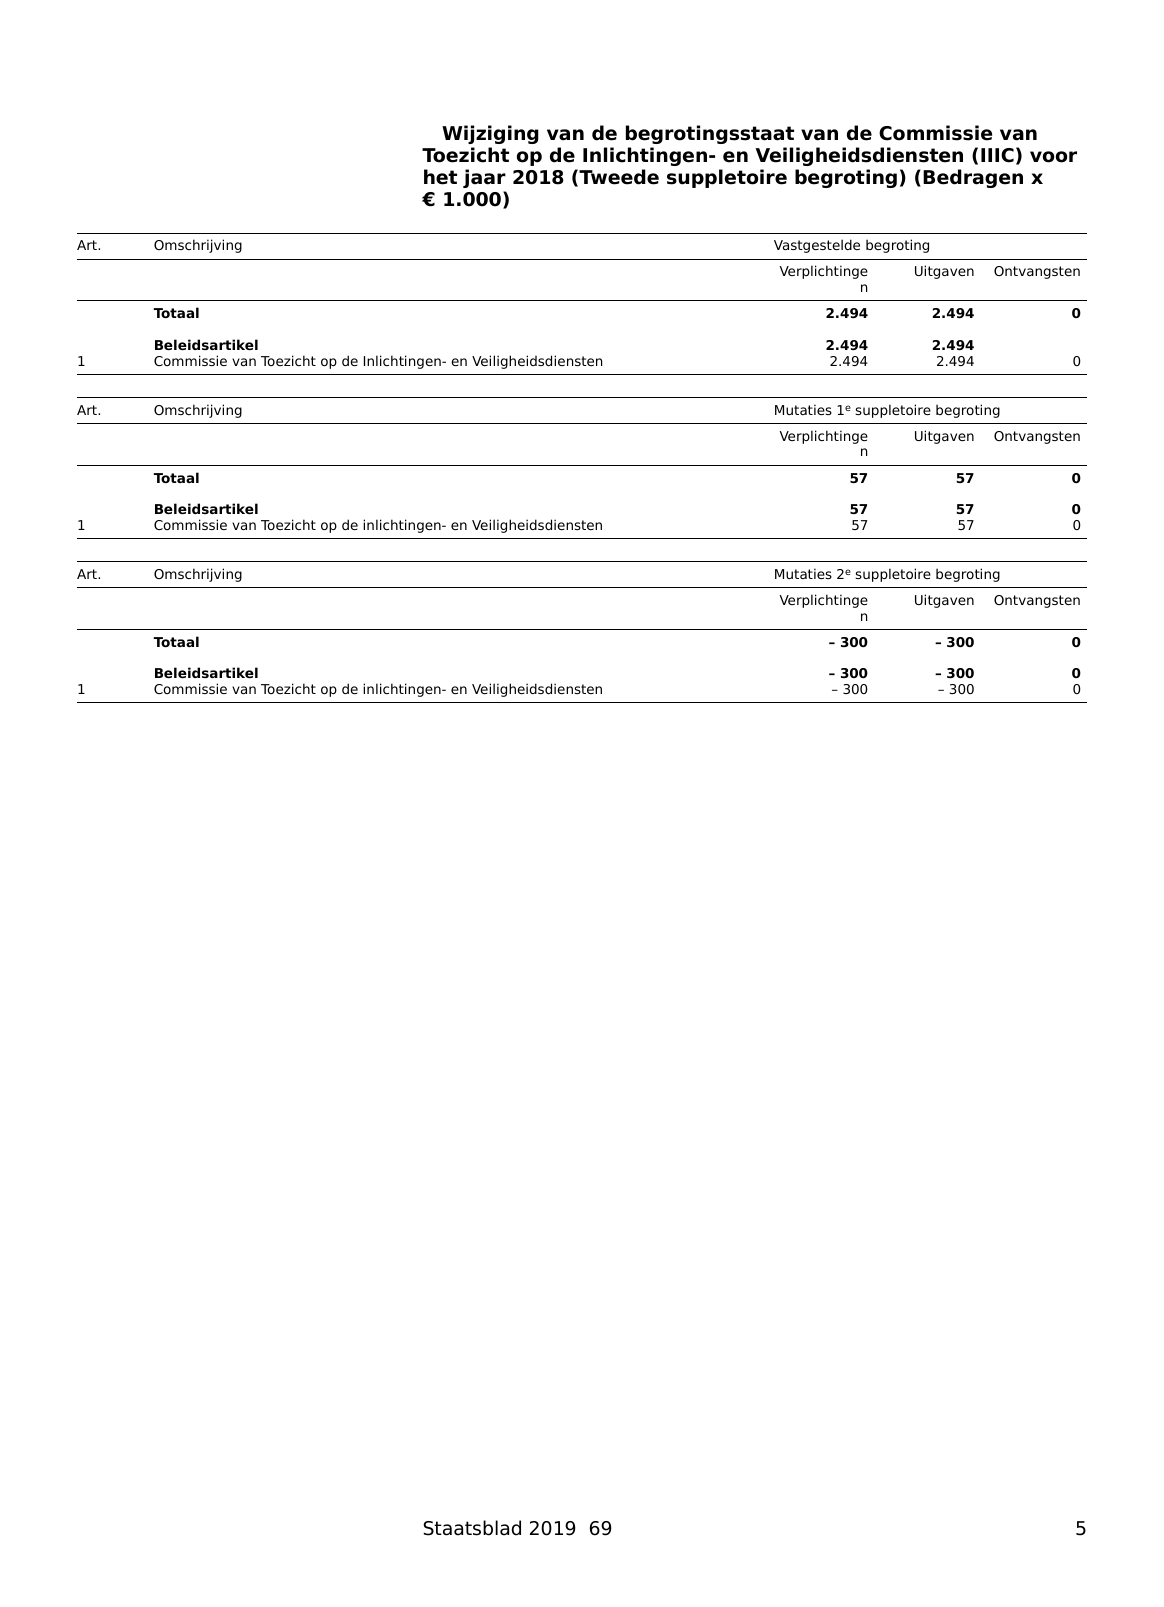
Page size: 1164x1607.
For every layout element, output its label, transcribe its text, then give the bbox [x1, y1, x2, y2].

table_header Omschrijving [148, 562, 768, 587]
table_cell Commissie van Toezicht op de Inlichtingen- en Veiligheidsdiensten [148, 353, 768, 374]
table_cell Totaal [148, 466, 768, 486]
table_cell 0 [980, 518, 1087, 538]
table_cell 2.494 [768, 338, 874, 353]
table_cell [77, 666, 148, 682]
table_cell Verplichtingen [768, 260, 874, 300]
table_cell Beleidsartikel [148, 338, 768, 353]
table_cell 0 [980, 682, 1087, 702]
table_cell [77, 322, 148, 338]
table_cell 57 [768, 518, 874, 538]
table_cell [148, 260, 768, 300]
table_cell 1 [77, 518, 148, 538]
table_cell [980, 486, 1087, 502]
table_cell Ontvangsten [980, 424, 1087, 465]
table_cell [768, 486, 874, 502]
table_cell Uitgaven [874, 424, 980, 465]
table_cell 2.494 [874, 338, 980, 353]
table_cell [148, 486, 768, 502]
table_header Omschrijving [148, 234, 768, 258]
table_cell 1 [77, 682, 148, 702]
table_cell – 300 [874, 630, 980, 650]
table_cell Beleidsartikel [148, 666, 768, 682]
table_cell 2.494 [874, 353, 980, 374]
table_cell [77, 424, 148, 465]
table_cell Totaal [148, 630, 768, 650]
table_cell [148, 650, 768, 666]
table_cell [874, 322, 980, 338]
table_header Mutaties 1e suppletoire begroting [768, 398, 1087, 423]
table_cell [768, 322, 874, 338]
table_cell [980, 650, 1087, 666]
table_cell 57 [874, 502, 980, 518]
table_cell [77, 588, 148, 629]
table_cell Ontvangsten [980, 588, 1087, 629]
table_cell [77, 502, 148, 518]
table_cell [874, 650, 980, 666]
table_cell 0 [980, 353, 1087, 374]
table_cell Verplichtingen [768, 588, 874, 629]
table_cell [77, 466, 148, 486]
table_cell [768, 650, 874, 666]
table_cell – 300 [768, 630, 874, 650]
text Wijziging van de begrotingsstaat van de Commissie van Toezicht op de Inlichtingen- en Veiligheidsdiensten (IIIC) voor het jaar 2018 (Tweede suppletoire begroting) (Bedragen x € 1.000) [422, 123, 1087, 211]
table_cell [148, 588, 768, 629]
table_header Mutaties 2e suppletoire begroting [768, 562, 1087, 587]
table_cell 0 [980, 301, 1087, 322]
table_cell [980, 322, 1087, 338]
table_cell [77, 338, 148, 353]
table_cell Commissie van Toezicht op de inlichtingen- en Veiligheidsdiensten [148, 518, 768, 538]
table_cell 57 [874, 466, 980, 486]
table_cell 2.494 [874, 301, 980, 322]
table_cell – 300 [768, 682, 874, 702]
table_cell 0 [980, 502, 1087, 518]
table_cell [874, 486, 980, 502]
table_cell [77, 650, 148, 666]
table_cell – 300 [768, 666, 874, 682]
table_cell Uitgaven [874, 588, 980, 629]
table_cell [148, 322, 768, 338]
table_cell 57 [874, 518, 980, 538]
table_cell – 300 [874, 682, 980, 702]
table_header Art. [77, 562, 148, 587]
table_cell Totaal [148, 301, 768, 322]
table_cell [77, 260, 148, 300]
table_cell 2.494 [768, 353, 874, 374]
table_cell 0 [980, 630, 1087, 650]
table_cell 57 [768, 502, 874, 518]
table_cell Verplichtingen [768, 424, 874, 465]
table_cell [77, 630, 148, 650]
table_cell 0 [980, 666, 1087, 682]
table_cell – 300 [874, 666, 980, 682]
table_header Art. [77, 234, 148, 258]
table_cell [77, 486, 148, 502]
table_cell Uitgaven [874, 260, 980, 300]
table_cell [77, 301, 148, 322]
table_cell [980, 338, 1087, 353]
table_cell Ontvangsten [980, 260, 1087, 300]
table_cell 0 [980, 466, 1087, 486]
table_cell Beleidsartikel [148, 502, 768, 518]
table_cell 1 [77, 353, 148, 374]
table_header Vastgestelde begroting [768, 234, 1087, 258]
table_cell 57 [768, 466, 874, 486]
table_header Omschrijving [148, 398, 768, 423]
table_cell [148, 424, 768, 465]
table_header Art. [77, 398, 148, 423]
table_cell 2.494 [768, 301, 874, 322]
table_cell Commissie van Toezicht op de inlichtingen- en Veiligheidsdiensten [148, 682, 768, 702]
